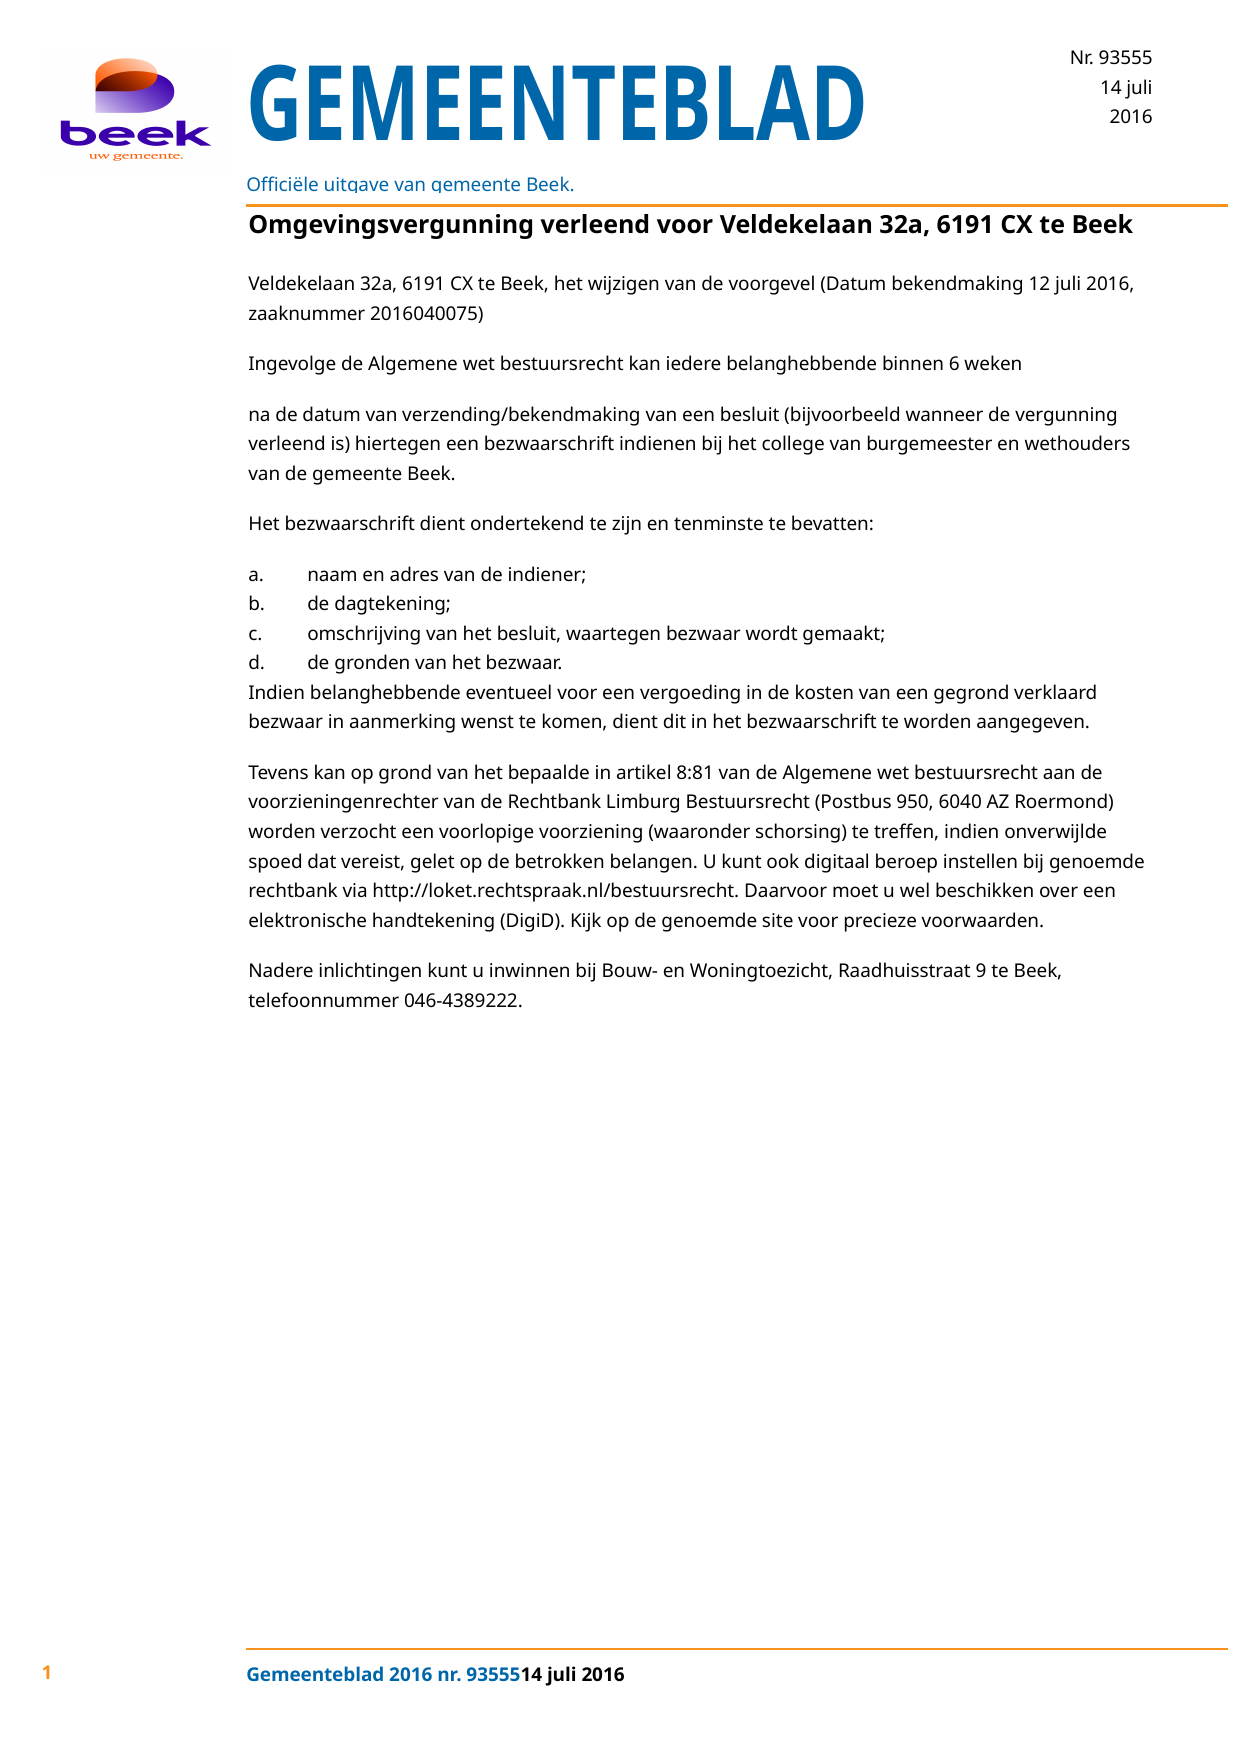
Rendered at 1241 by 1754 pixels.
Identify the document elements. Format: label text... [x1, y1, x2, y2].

text Indien belanghebbende eventueel voor een vergoeding in de kosten van een gegrond verklaard bezwaar in aanmerking wenst te komen, dient dit in het bezwaarschrift te worden aangegeven. [248, 679, 1152, 734]
text na de datum van verzending/bekendmaking van een besluit (bijvoorbeeld wanneer de vergunning verleend is) hiertegen een bezwaarschrift indienen bij het college van burgemeester en wethouders van de gemeente Beek. [248, 401, 1152, 486]
list de dagtekening; [248, 590, 1152, 616]
text Ingevolge de Algemene wet bestuursrecht kan iedere belanghebbende binnen 6 weken [248, 350, 1152, 376]
text Nadere inlichtingen kunt u inwinnen bij Bouw- en Woningtoezicht, Raadhuisstraat 9 te Beek, telefoonnummer 046-4389222. [248, 957, 1152, 1013]
text Omgevingsvergunning verleend voor Veldekelaan 32a, 6191 CX te Beek [248, 207, 1152, 241]
list omschrijving van het besluit, waartegen bezwaar wordt gemaakt; [248, 620, 1152, 646]
text Tevens kan op grond van het bepaalde in artikel 8:81 van de Algemene wet bestuursrecht aan de voorzieningenrechter van de Rechtbank Limburg Bestuursrecht (Postbus 950, 6040 AZ Roermond) worden verzocht een voorlopige voorziening (waaronder schorsing) te treffen, indien onverwijlde spoed dat vereist, gelet op de betrokken belangen. U kunt ook digitaal beroep instellen bij genoemde rechtbank via http://loket.rechtspraak.nl/bestuursrecht. Daarvoor moet u wel beschikken over een elektronische handtekening (DigiD). Kijk op de genoemde site voor precieze voorwaarden. [248, 759, 1152, 933]
picture [41, 47, 231, 172]
text Veldekelaan 32a, 6191 CX te Beek, het wijzigen van de voorgevel (Datum bekendmaking 12 juli 2016, zaaknummer 2016040075) [248, 270, 1152, 326]
text Het bezwaarschrift dient ondertekend te zijn en tenminste te bevatten: [248, 510, 1152, 536]
list naam en adres van de indiener; [248, 561, 1152, 586]
list de gronden van het bezwaar. [248, 649, 1152, 675]
